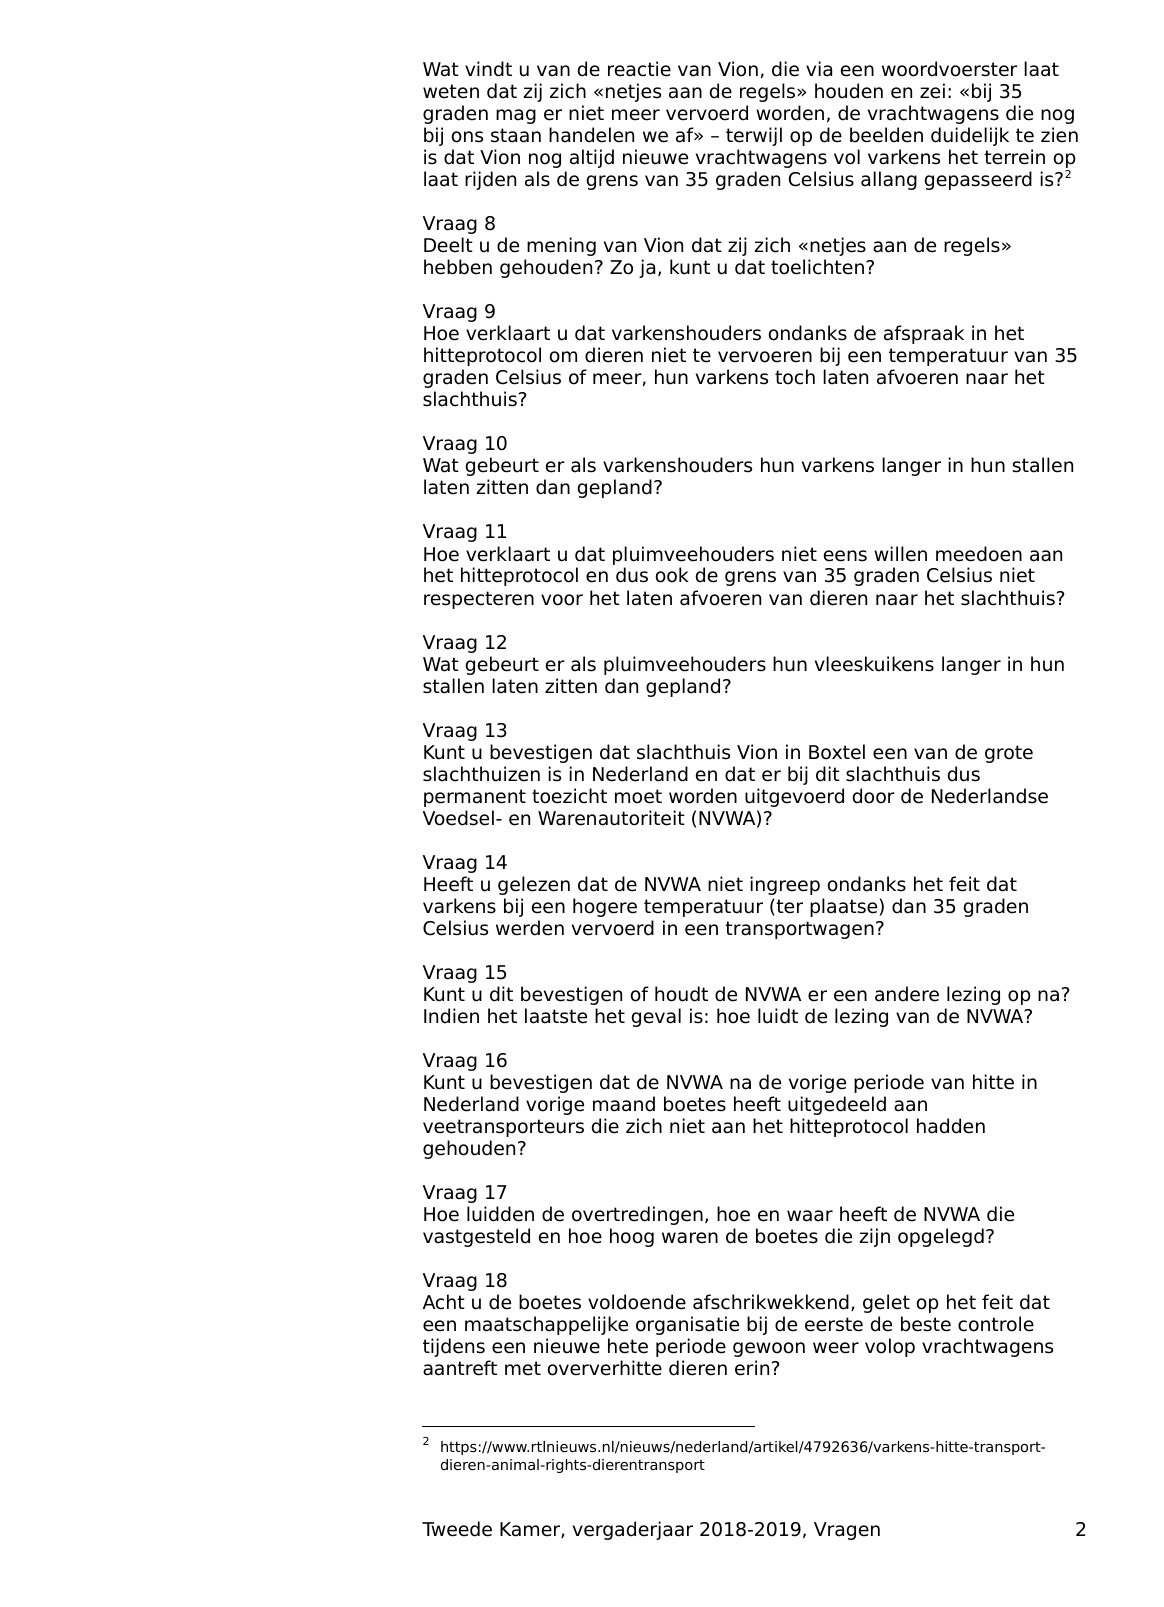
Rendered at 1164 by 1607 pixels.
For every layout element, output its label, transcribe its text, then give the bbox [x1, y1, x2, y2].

text Acht u de boetes voldoende afschrikwekkend, gelet op het feit dat een maatschappelijke organisatie bij de eerste de beste controle tijdens een nieuwe hete periode gewoon weer volop vrachtwagens aantreft met oververhitte dieren erin? [422, 1292, 1087, 1380]
text Hoe verklaart u dat varkenshouders ondanks de afspraak in het hitteprotocol om dieren niet te vervoeren bij een temperatuur van 35 graden Celsius of meer, hun varkens toch laten afvoeren naar het slachthuis? [422, 323, 1087, 411]
text Wat vindt u van de reactie van Vion, die via een woordvoerster laat weten dat zij zich «netjes aan de regels» houden en zei: «bij 35 graden mag er niet meer vervoerd worden, de vrachtwagens die nog bij ons staan handelen we af» – terwijl op de beelden duidelijk te zien is dat Vion nog altijd nieuwe vrachtwagens vol varkens het terrein op laat rijden als de grens van 35 graden Celsius allang gepasseerd is? [422, 59, 1087, 191]
text Vraag 17 [422, 1182, 1087, 1204]
text Vraag 13 [422, 720, 1087, 742]
text Wat gebeurt er als pluimveehouders hun vleeskuikens langer in hun stallen laten zitten dan gepland? [422, 653, 1087, 697]
text Vraag 8 [422, 213, 1087, 235]
text Vraag 16 [422, 1050, 1087, 1072]
text Vraag 10 [422, 433, 1087, 455]
text Vraag 12 [422, 632, 1087, 653]
text Vraag 14 [422, 852, 1087, 874]
text Deelt u de mening van Vion dat zij zich «netjes aan de regels» hebben gehouden? Zo ja, kunt u dat toelichten? [422, 235, 1087, 279]
text https://www.rtlnieuws.nl/nieuws/nederland/artikel/4792636/varkens-hitte-transport-dieren-animal-rights-dierentransport [422, 1435, 1087, 1474]
text Heeft u gelezen dat de NVWA niet ingreep ondanks het feit dat varkens bij een hogere temperatuur (ter plaatse) dan 35 graden Celsius werden vervoerd in een transportwagen? [422, 874, 1087, 940]
text Hoe verklaart u dat pluimveehouders niet eens willen meedoen aan het hitteprotocol en dus ook de grens van 35 graden Celsius niet respecteren voor het laten afvoeren van dieren naar het slachthuis? [422, 543, 1087, 609]
text Kunt u dit bevestigen of houdt de NVWA er een andere lezing op na? Indien het laatste het geval is: hoe luidt de lezing van de NVWA? [422, 984, 1087, 1028]
text Hoe luidden de overtredingen, hoe en waar heeft de NVWA die vastgesteld en hoe hoog waren de boetes die zijn opgelegd? [422, 1204, 1087, 1248]
text Vraag 9 [422, 301, 1087, 323]
text Vraag 18 [422, 1270, 1087, 1292]
text Kunt u bevestigen dat de NVWA na de vorige periode van hitte in Nederland vorige maand boetes heeft uitgedeeld aan veetransporteurs die zich niet aan het hitteprotocol hadden gehouden? [422, 1072, 1087, 1160]
text Wat gebeurt er als varkenshouders hun varkens langer in hun stallen laten zitten dan gepland? [422, 455, 1087, 499]
text Vraag 15 [422, 962, 1087, 984]
text Vraag 11 [422, 521, 1087, 543]
text Kunt u bevestigen dat slachthuis Vion in Boxtel een van de grote slachthuizen is in Nederland en dat er bij dit slachthuis dus permanent toezicht moet worden uitgevoerd door de Nederlandse Voedsel- en Warenautoriteit (NVWA)? [422, 742, 1087, 829]
